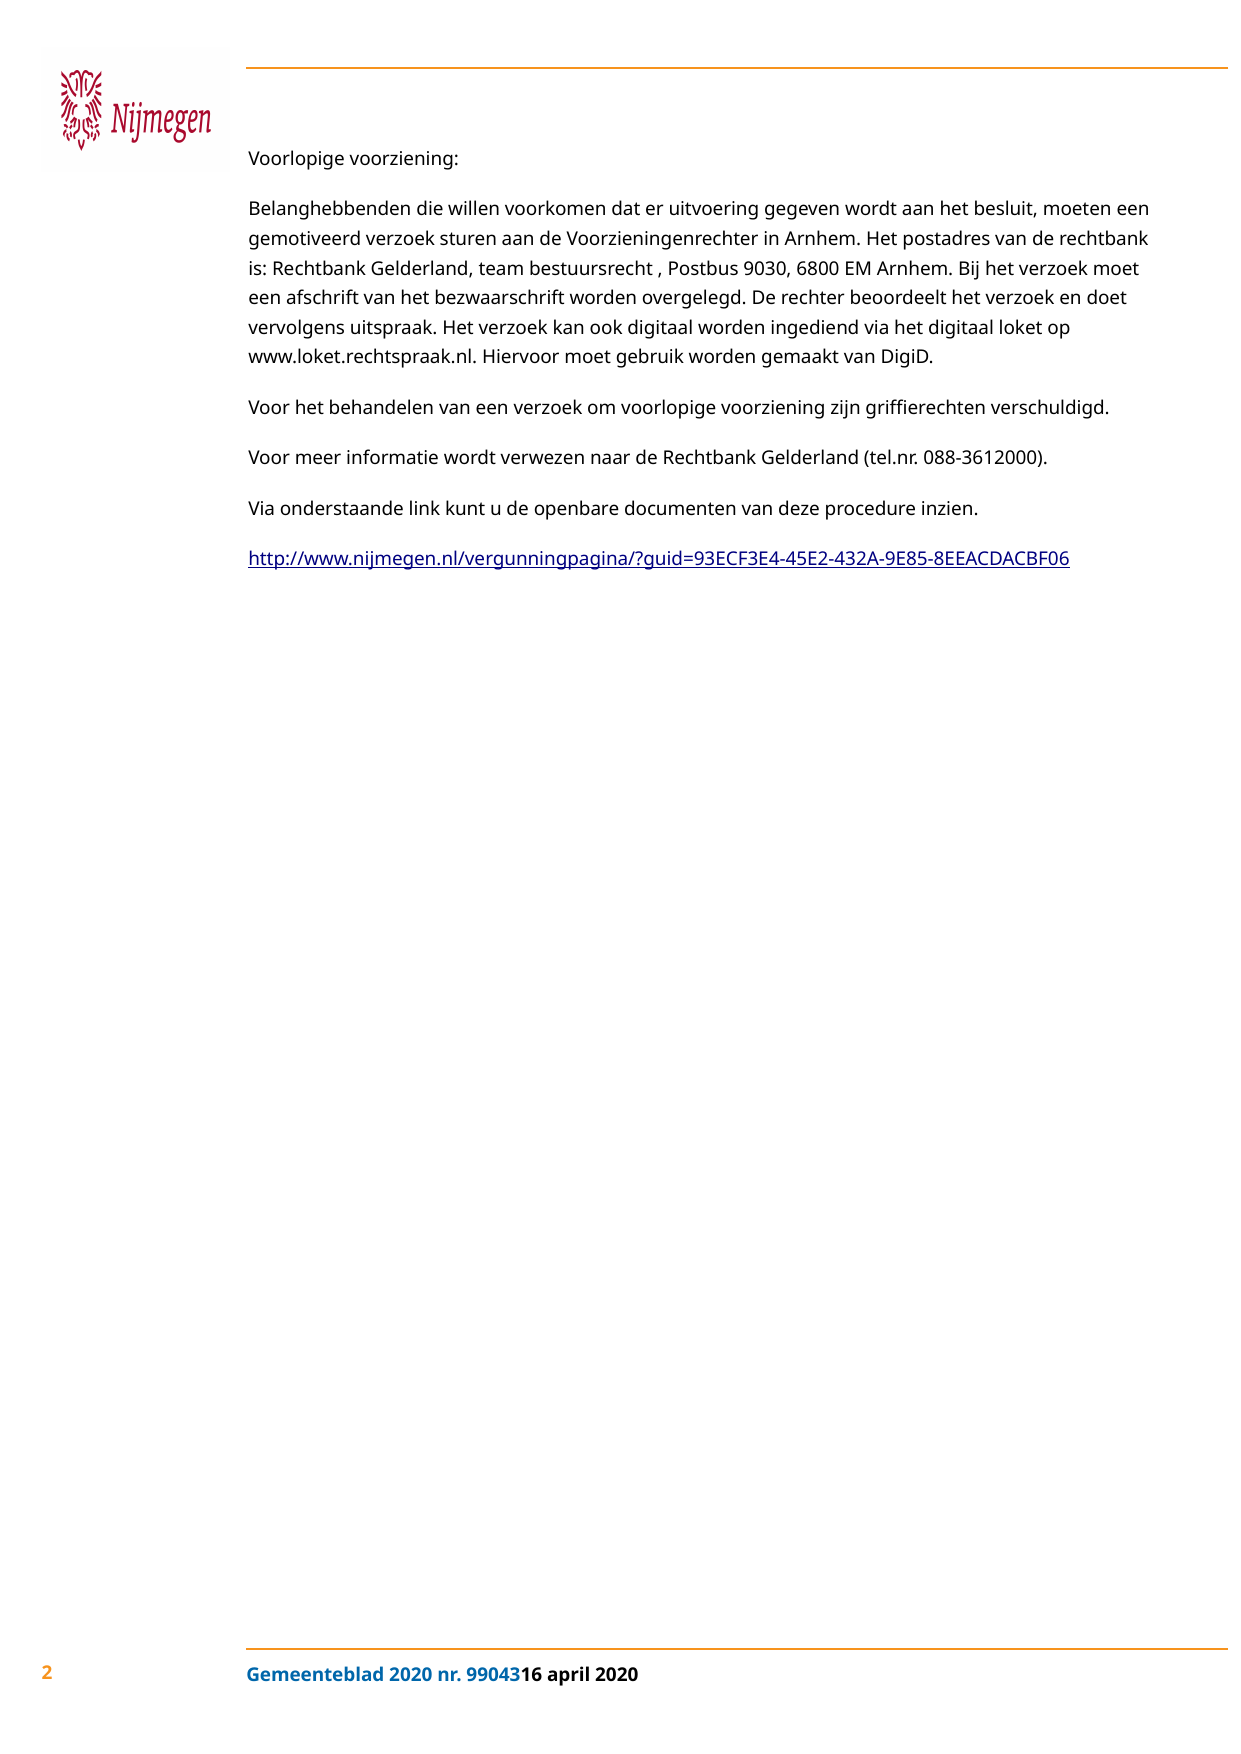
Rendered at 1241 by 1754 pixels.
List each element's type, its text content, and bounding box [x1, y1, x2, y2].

text Belanghebbenden die willen voorkomen dat er uitvoering gegeven wordt aan het besluit, moeten een gemotiveerd verzoek sturen aan de Voorzieningenrechter in Arnhem. Het postadres van de rechtbank is: Rechtbank Gelderland, team bestuursrecht , Postbus 9030, 6800 EM Arnhem. Bij het verzoek moet een afschrift van het bezwaarschrift worden overgelegd. De rechter beoordeelt het verzoek en doet vervolgens uitspraak. Het verzoek kan ook digitaal worden ingediend via het digitaal loket op www.loket.rechtspraak.nl. Hiervoor moet gebruik worden gemaakt van DigiD. [248, 196, 1152, 369]
picture [41, 47, 231, 172]
text Voor het behandelen van een verzoek om voorlopige voorziening zijn griffierechten verschuldigd. [248, 394, 1152, 420]
text Voor meer informatie wordt verwezen naar de Rechtbank Gelderland (tel.nr. 088-3612000). [248, 444, 1152, 470]
text Via onderstaande link kunt u de openbare documenten van deze procedure inzien. [248, 495, 1152, 521]
text Voorlopige voorziening: [248, 145, 1152, 171]
text http://www.nijmegen.nl/vergunningpagina/?guid=93ECF3E4-45E2-432A-9E85-8EEACDACBF06 [248, 545, 1152, 571]
